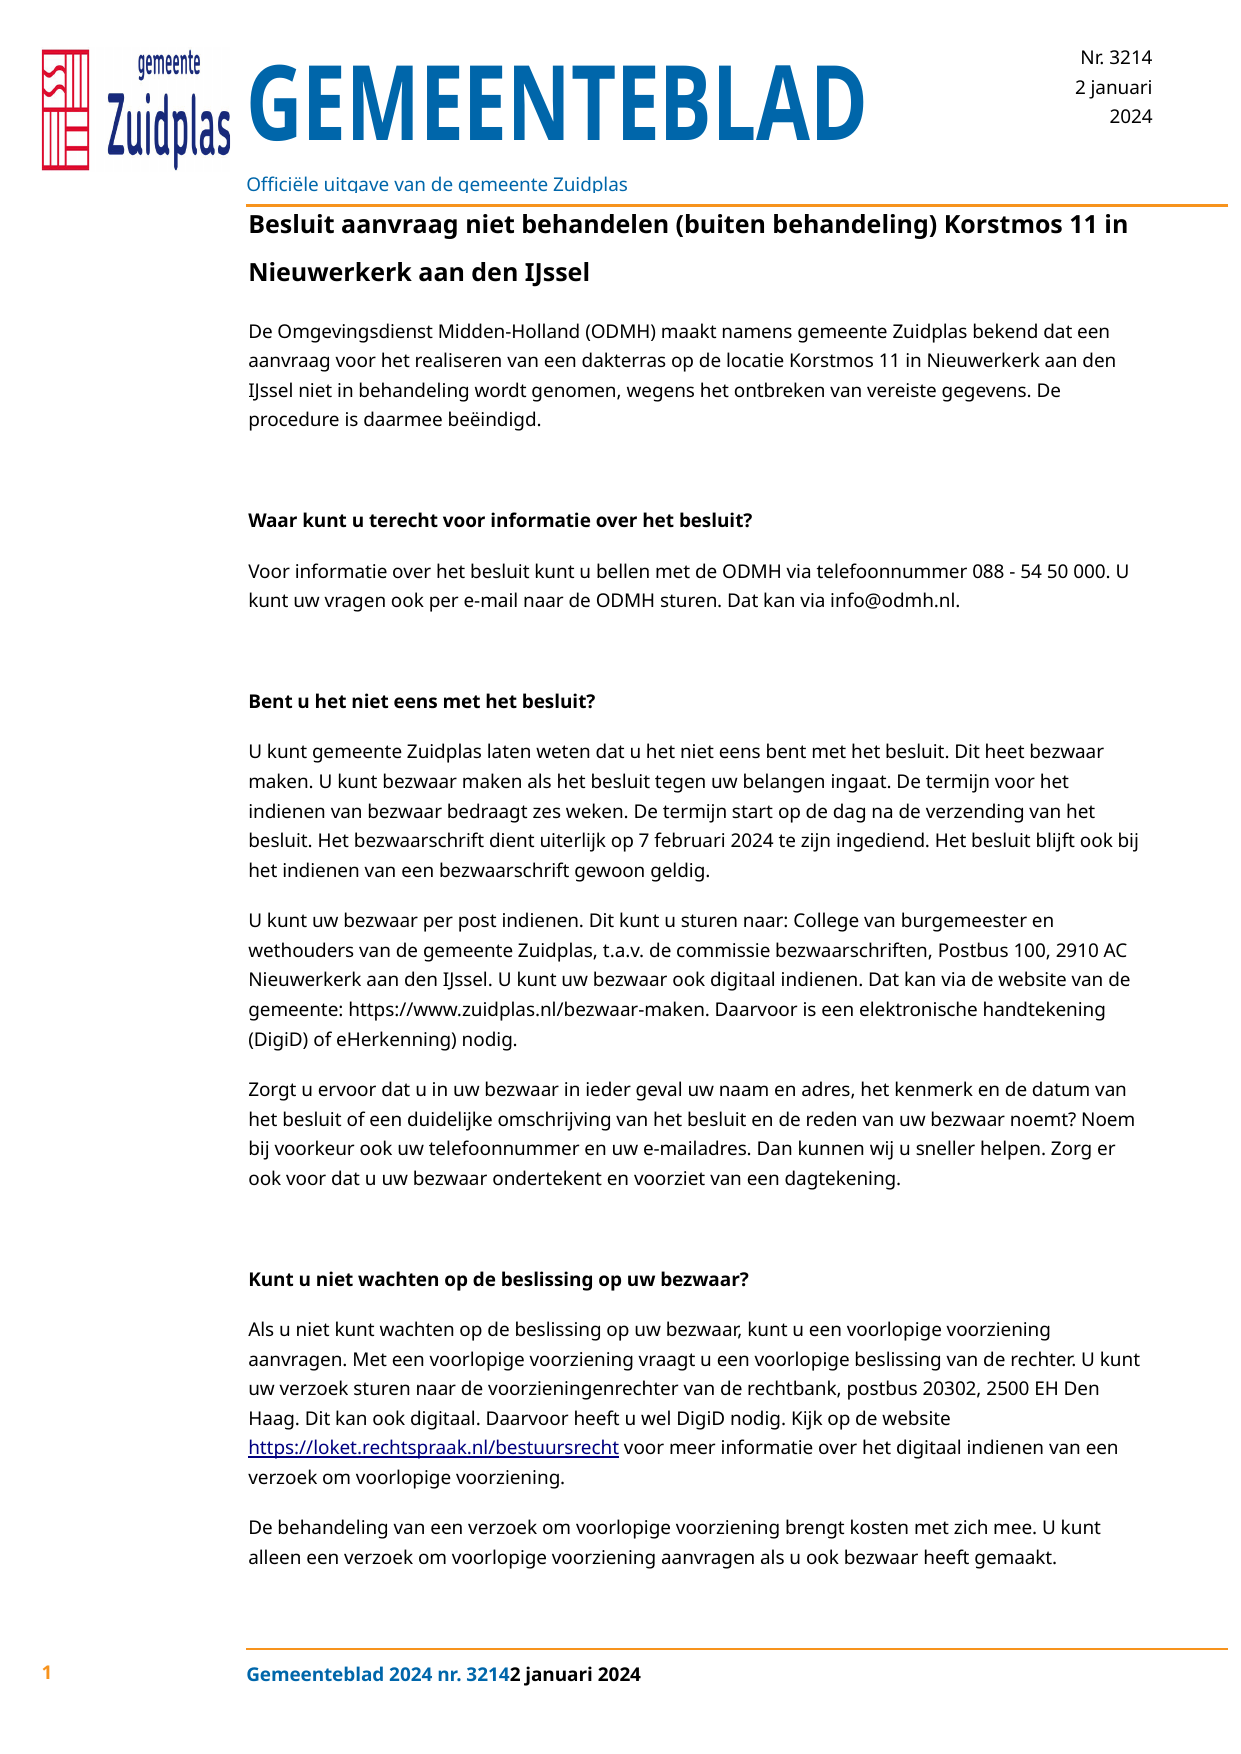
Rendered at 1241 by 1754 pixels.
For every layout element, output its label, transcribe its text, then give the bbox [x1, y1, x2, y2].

text Waar kunt u terecht voor informatie over het besluit? [248, 507, 1152, 533]
text U kunt uw bezwaar per post indienen. Dit kunt u sturen naar: College van burgemeester en wethouders van de gemeente Zuidplas, t.a.v. de commissie bezwaarschriften, Postbus 100, 2910 AC Nieuwerkerk aan den IJssel. U kunt uw bezwaar ook digitaal indienen. Dat kan via de website van de gemeente: https://www.zuidplas.nl/bezwaar-maken. Daarvoor is een elektronische handtekening (DigiD) of eHerkenning) nodig. [248, 907, 1152, 1052]
text Voor informatie over het besluit kunt u bellen met de ODMH via telefoonnummer 088 - 54 50 000. U kunt uw vragen ook per e-mail naar de ODMH sturen. Dat kan via info@odmh.nl. [248, 558, 1152, 613]
text De Omgevingsdienst Midden-Holland (ODMH) maakt namens gemeente Zuidplas bekend dat een aanvraag voor het realiseren van een dakterras op de locatie Korstmos 11 in Nieuwerkerk aan den IJssel niet in behandeling wordt genomen, wegens het ontbreken van vereiste gegevens. De procedure is daarmee beëindigd. [248, 318, 1152, 432]
text U kunt gemeente Zuidplas laten weten dat u het niet eens bent met het besluit. Dit heet bezwaar maken. U kunt bezwaar maken als het besluit tegen uw belangen ingaat. De termijn voor het indienen van bezwaar bedraagt zes weken. De termijn start op de dag na de verzending van het besluit. Het bezwaarschrift dient uiterlijk op 7 februari 2024 te zijn ingediend. Het besluit blijft ook bij het indienen van een bezwaarschrift gewoon geldig. [248, 739, 1152, 883]
text Zorgt u ervoor dat u in uw bezwaar in ieder geval uw naam en adres, het kenmerk en de datum van het besluit of een duidelijke omschrijving van het besluit en de reden van uw bezwaar noemt? Noem bij voorkeur ook uw telefoonnummer en uw e-mailadres. Dan kunnen wij u sneller helpen. Zorg er ook voor dat u uw bezwaar ondertekent en voorziet van een dagtekening. [248, 1076, 1152, 1191]
text De behandeling van een verzoek om voorlopige voorziening brengt kosten met zich mee. U kunt alleen een verzoek om voorlopige voorziening aanvragen als u ook bezwaar heeft gemaakt. [248, 1514, 1152, 1570]
text Als u niet kunt wachten op de beslissing op uw bezwaar, kunt u een voorlopige voorziening aanvragen. Met een voorlopige voorziening vraagt u een voorlopige beslissing van de rechter. U kunt uw verzoek sturen naar de voorzieningenrechter van de rechtbank, postbus 20302, 2500 EH Den Haag. Dit kan ook digitaal. Daarvoor heeft u wel DigiD nodig. Kijk op de website https://loket.rechtspraak.nl/bestuursrecht voor meer informatie over het digitaal indienen van een verzoek om voorlopige voorziening. [248, 1316, 1152, 1490]
text Bent u het niet eens met het besluit? [248, 688, 1152, 714]
text Kunt u niet wachten op de beslissing op uw bezwaar? [248, 1266, 1152, 1292]
picture [41, 47, 231, 172]
text Besluit aanvraag niet behandelen (buiten behandeling) Korstmos 11 in Nieuwerkerk aan den IJssel [248, 207, 1152, 288]
